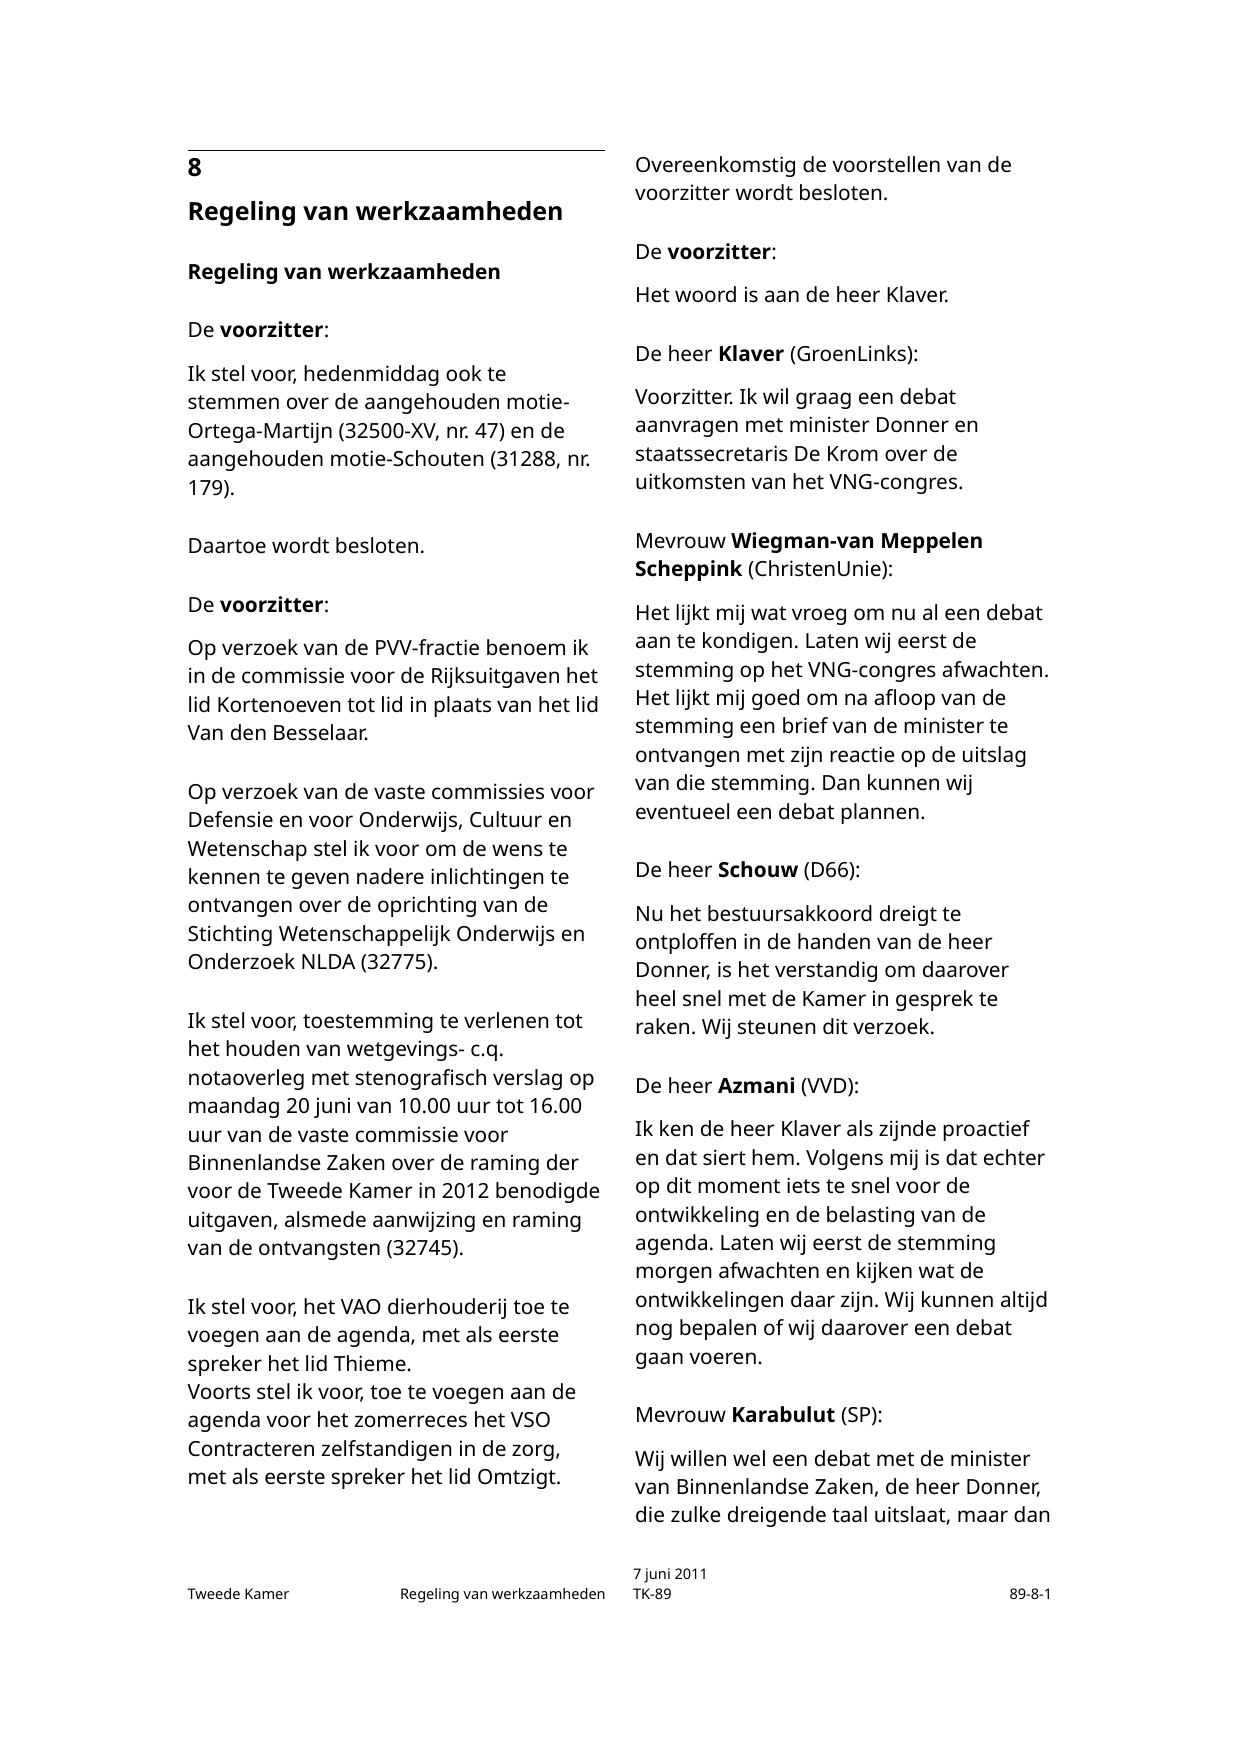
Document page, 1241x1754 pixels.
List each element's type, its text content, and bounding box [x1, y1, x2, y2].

text De heer Azmani (VVD): [635, 1071, 1053, 1099]
text 8 [187, 151, 605, 184]
text Overeenkomstig de voorstellen van de voorzitter wordt besloten. [635, 150, 1053, 207]
text Ik stel voor, toestemming te verlenen tot het houden van wetgevings- c.q. notaoverleg met stenografisch verslag op maandag 20 juni van 10.00 uur tot 16.00 uur van de vaste commissie voor Binnenlandse Zaken over de raming der voor de Tweede Kamer in 2012 benodigde uitgaven, alsmede aanwijzing en raming van de ontvangsten (32745). [187, 1006, 605, 1262]
text Het woord is aan de heer Klaver. [635, 280, 1053, 309]
text Wij willen wel een debat met de minister van Binnenlandse Zaken, de heer Donner, die zulke dreigende taal uitslaat, maar dan [635, 1444, 1053, 1529]
text Daartoe wordt besloten. [187, 531, 605, 560]
text De voorzitter: [635, 237, 1053, 265]
text De voorzitter: [187, 590, 605, 618]
text Voorzitter. Ik wil graag een debat aanvragen met minister Donner en staatssecretaris De Krom over de uitkomsten van het VNG-congres. [635, 382, 1053, 496]
text Regeling van werkzaamheden [187, 193, 605, 227]
text Ik stel voor, het VAO dierhouderij toe te voegen aan de agenda, met als eerste spreker het lid Thieme. [187, 1292, 605, 1377]
text Regeling van werkzaamheden [187, 257, 605, 286]
text De heer Klaver (GroenLinks): [635, 339, 1053, 367]
text Voorts stel ik voor, toe te voegen aan de agenda voor het zomerreces het VSO Contracteren zelfstandigen in de zorg, met als eerste spreker het lid Omtzigt. [187, 1377, 605, 1491]
text Ik ken de heer Klaver als zijnde proactief en dat siert hem. Volgens mij is dat echter op dit moment iets te snel voor de ontwikkeling en de belasting van de agenda. Laten wij eerst de stemming morgen afwachten en kijken wat de ontwikkelingen daar zijn. Wij kunnen altijd nog bepalen of wij daarover een debat gaan voeren. [635, 1114, 1053, 1370]
text De heer Schouw (D66): [635, 855, 1053, 884]
text Op verzoek van de vaste commissies voor Defensie en voor Onderwijs, Cultuur en Wetenschap stel ik voor om de wens te kennen te geven nadere inlichtingen te ontvangen over de oprichting van de Stichting Wetenschappelijk Onderwijs en Onderzoek NLDA (32775). [187, 777, 605, 976]
text Mevrouw Karabulut (SP): [635, 1400, 1053, 1429]
text Ik stel voor, hedenmiddag ook te stemmen over de aangehouden motie-Ortega-Martijn (32500-XV, nr. 47) en de aangehouden motie-Schouten (31288, nr. 179). [187, 359, 605, 501]
text Het lijkt mij wat vroeg om nu al een debat aan te kondigen. Laten wij eerst de stemming op het VNG-congres afwachten. Het lijkt mij goed om na afloop van de stemming een brief van de minister te ontvangen met zijn reactie op de uitslag van die stemming. Dan kunnen wij eventueel een debat plannen. [635, 598, 1053, 825]
text Nu het bestuursakkoord dreigt te ontploffen in de handen van de heer Donner, is het verstandig om daarover heel snel met de Kamer in gesprek te raken. Wij steunen dit verzoek. [635, 899, 1053, 1041]
text Op verzoek van de PVV-fractie benoem ik in de commissie voor de Rijksuitgaven het lid Kortenoeven tot lid in plaats van het lid Van den Besselaar. [187, 633, 605, 747]
text De voorzitter: [187, 316, 605, 344]
text Mevrouw Wiegman-van Meppelen Scheppink (ChristenUnie): [635, 526, 1053, 583]
